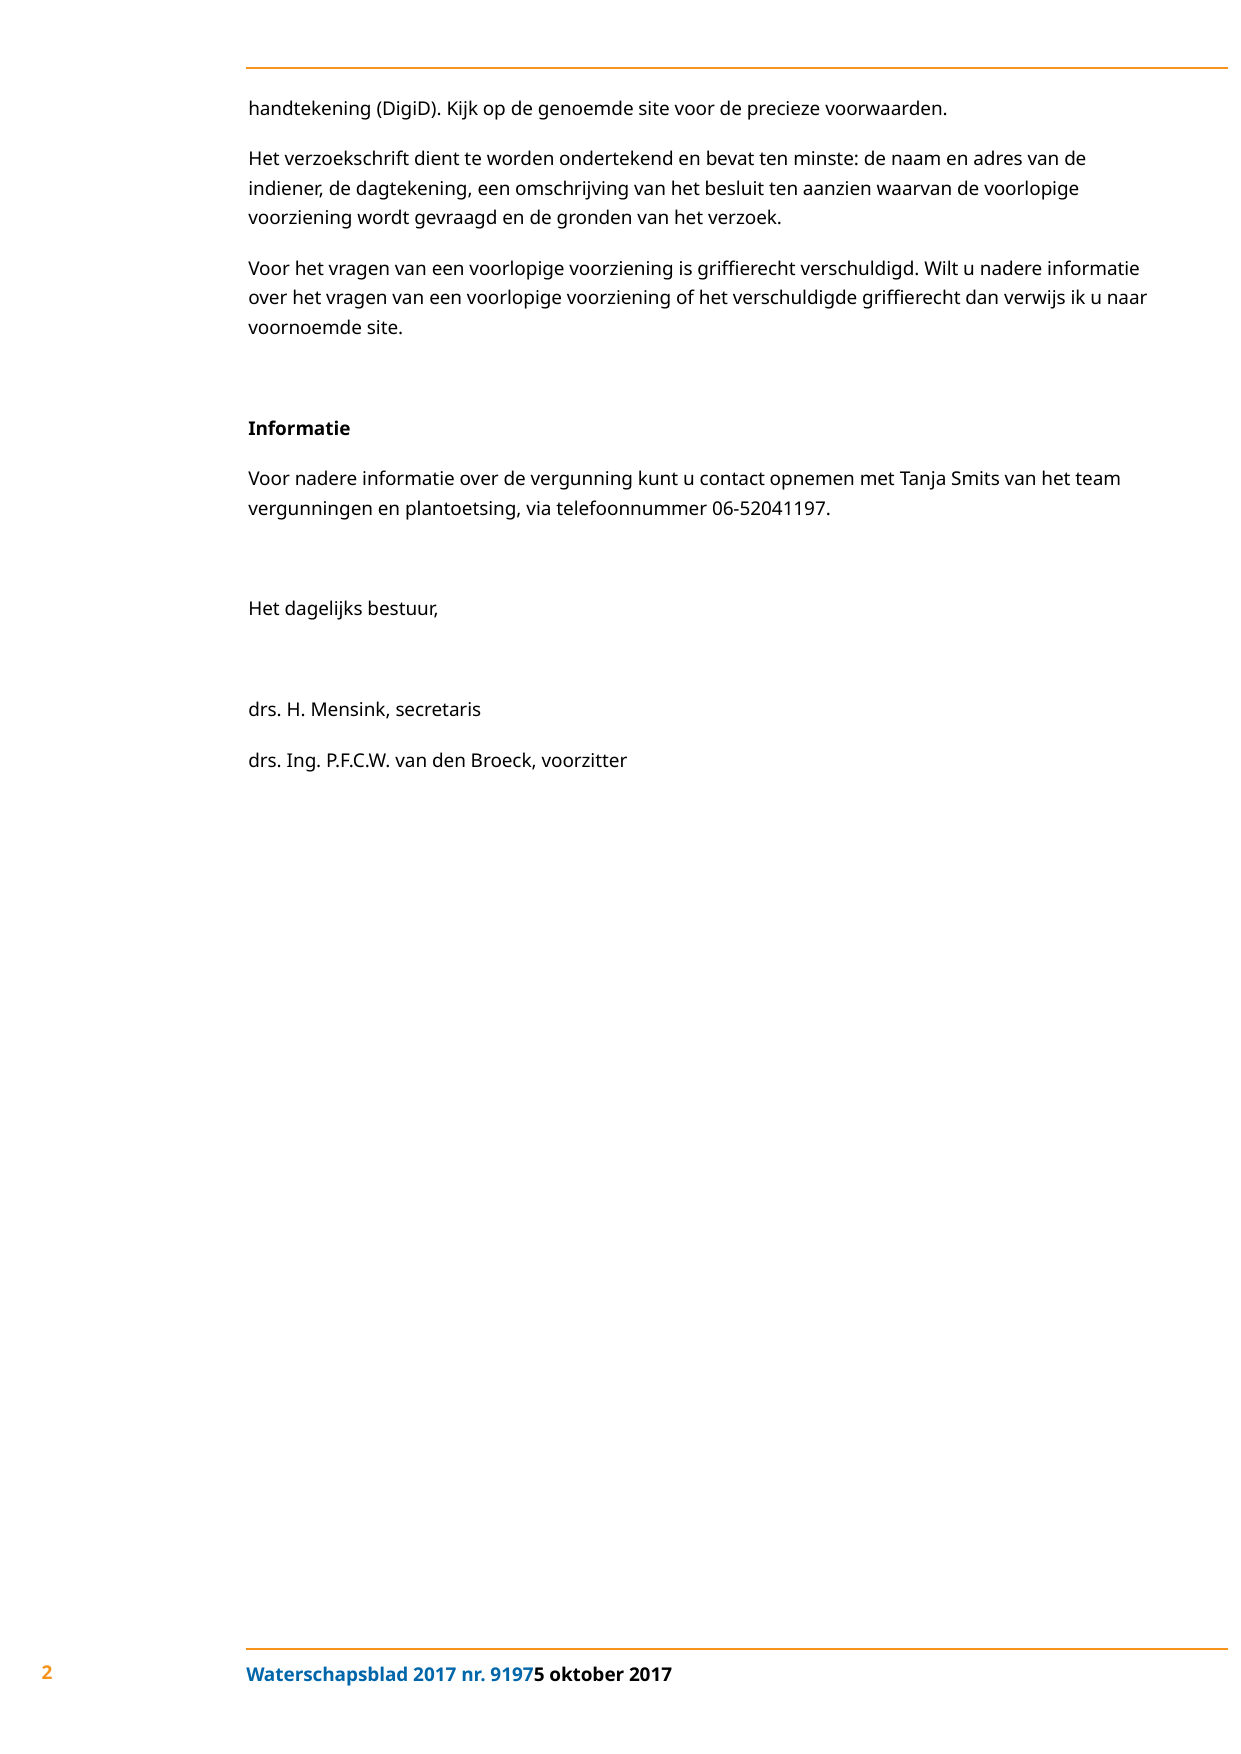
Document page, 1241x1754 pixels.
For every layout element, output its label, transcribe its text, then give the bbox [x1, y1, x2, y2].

text Het dagelijks bestuur, [248, 596, 1152, 621]
text Voor het vragen van een voorlopige voorziening is griffierecht verschuldigd. Wilt u nadere informatie over het vragen van een voorlopige voorziening of het verschuldigde griffierecht dan verwijs ik u naar voornoemde site. [248, 255, 1152, 340]
text drs. Ing. P.F.C.W. van den Broeck, voorzitter [248, 747, 1152, 773]
text Informatie [248, 415, 1152, 441]
text handtekening (DigiD). Kijk op de genoemde site voor de precieze voorwaarden. [248, 95, 1152, 121]
text Voor nadere informatie over de vergunning kunt u contact opnemen met Tanja Smits van het team vergunningen en plantoetsing, via telefoonnummer 06-52041197. [248, 465, 1152, 521]
picture [41, 47, 231, 172]
text drs. H. Mensink, secretaris [248, 696, 1152, 722]
text Het verzoekschrift dient te worden ondertekend en bevat ten minste: de naam en adres van de indiener, de dagtekening, een omschrijving van het besluit ten aanzien waarvan de voorlopige voorziening wordt gevraagd en de gronden van het verzoek. [248, 145, 1152, 230]
